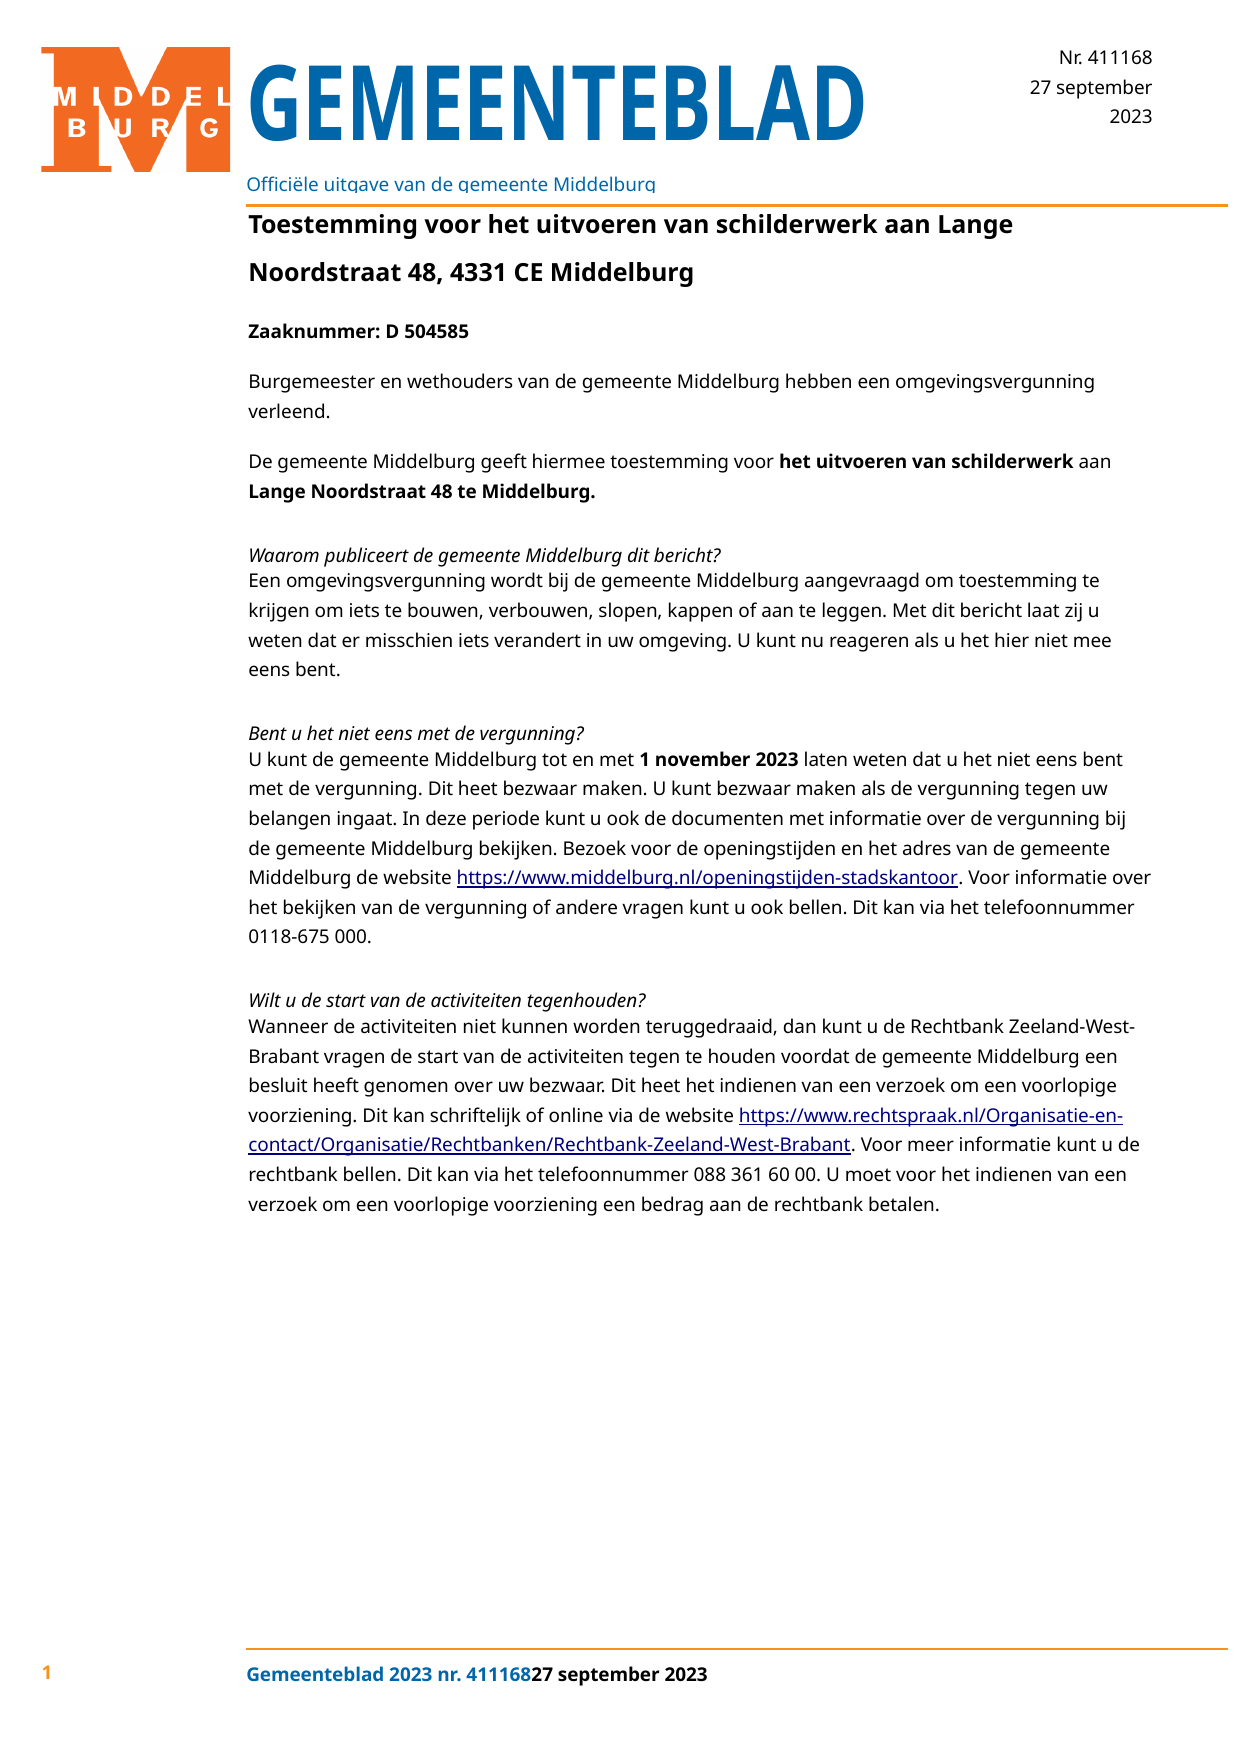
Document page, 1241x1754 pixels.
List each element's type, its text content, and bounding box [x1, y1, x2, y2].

text Bent u het niet eens met de vergunning? [248, 720, 1152, 746]
text U kunt de gemeente Middelburg tot en met 1 november 2023 laten weten dat u het niet eens bent met de vergunning. Dit heet bezwaar maken. U kunt bezwaar maken als de vergunning tegen uw belangen ingaat. In deze periode kunt u ook de documenten met informatie over de vergunning bij de gemeente Middelburg bekijken. Bezoek voor de openingstijden en het adres van de gemeente Middelburg de website https://www.middelburg.nl/openingstijden-stadskantoor. Voor informatie over het bekijken van de vergunning of andere vragen kunt u ook bellen. Dit kan via het telefoonnummer 0118-675 000. [248, 746, 1152, 949]
picture [41, 47, 231, 172]
text Wanneer de activiteiten niet kunnen worden teruggedraaid, dan kunt u de Rechtbank Zeeland-West-Brabant vragen de start van de activiteiten tegen te houden voordat de gemeente Middelburg een besluit heeft genomen over uw bezwaar. Dit heet het indienen van een verzoek om een voorlopige voorziening. Dit kan schriftelijk of online via de website https://www.rechtspraak.nl/Organisatie-en-contact/Organisatie/Rechtbanken/Rechtbank-Zeeland-West-Brabant. Voor meer informatie kunt u de rechtbank bellen. Dit kan via het telefoonnummer 088 361 60 00. U moet voor het indienen van een verzoek om een voorlopige voorziening een bedrag aan de rechtbank betalen. [248, 1013, 1152, 1216]
text De gemeente Middelburg geeft hiermee toestemming voor het uitvoeren van schilderwerk aan Lange Noordstraat 48 te Middelburg. [248, 448, 1152, 504]
text Toestemming voor het uitvoeren van schilderwerk aan Lange Noordstraat 48, 4331 CE Middelburg [248, 207, 1152, 288]
text Waarom publiceert de gemeente Middelburg dit bericht? [248, 542, 1152, 568]
text Een omgevingsvergunning wordt bij de gemeente Middelburg aangevraagd om toestemming te krijgen om iets te bouwen, verbouwen, slopen, kappen of aan te leggen. Met dit bericht laat zij u weten dat er misschien iets verandert in uw omgeving. U kunt nu reageren als u het hier niet mee eens bent. [248, 568, 1152, 682]
text Zaaknummer: D 504585 [248, 318, 1152, 344]
text Burgemeester en wethouders van de gemeente Middelburg hebben een omgevingsvergunning verleend. [248, 368, 1152, 424]
text Wilt u de start van de activiteiten tegenhouden? [248, 987, 1152, 1013]
